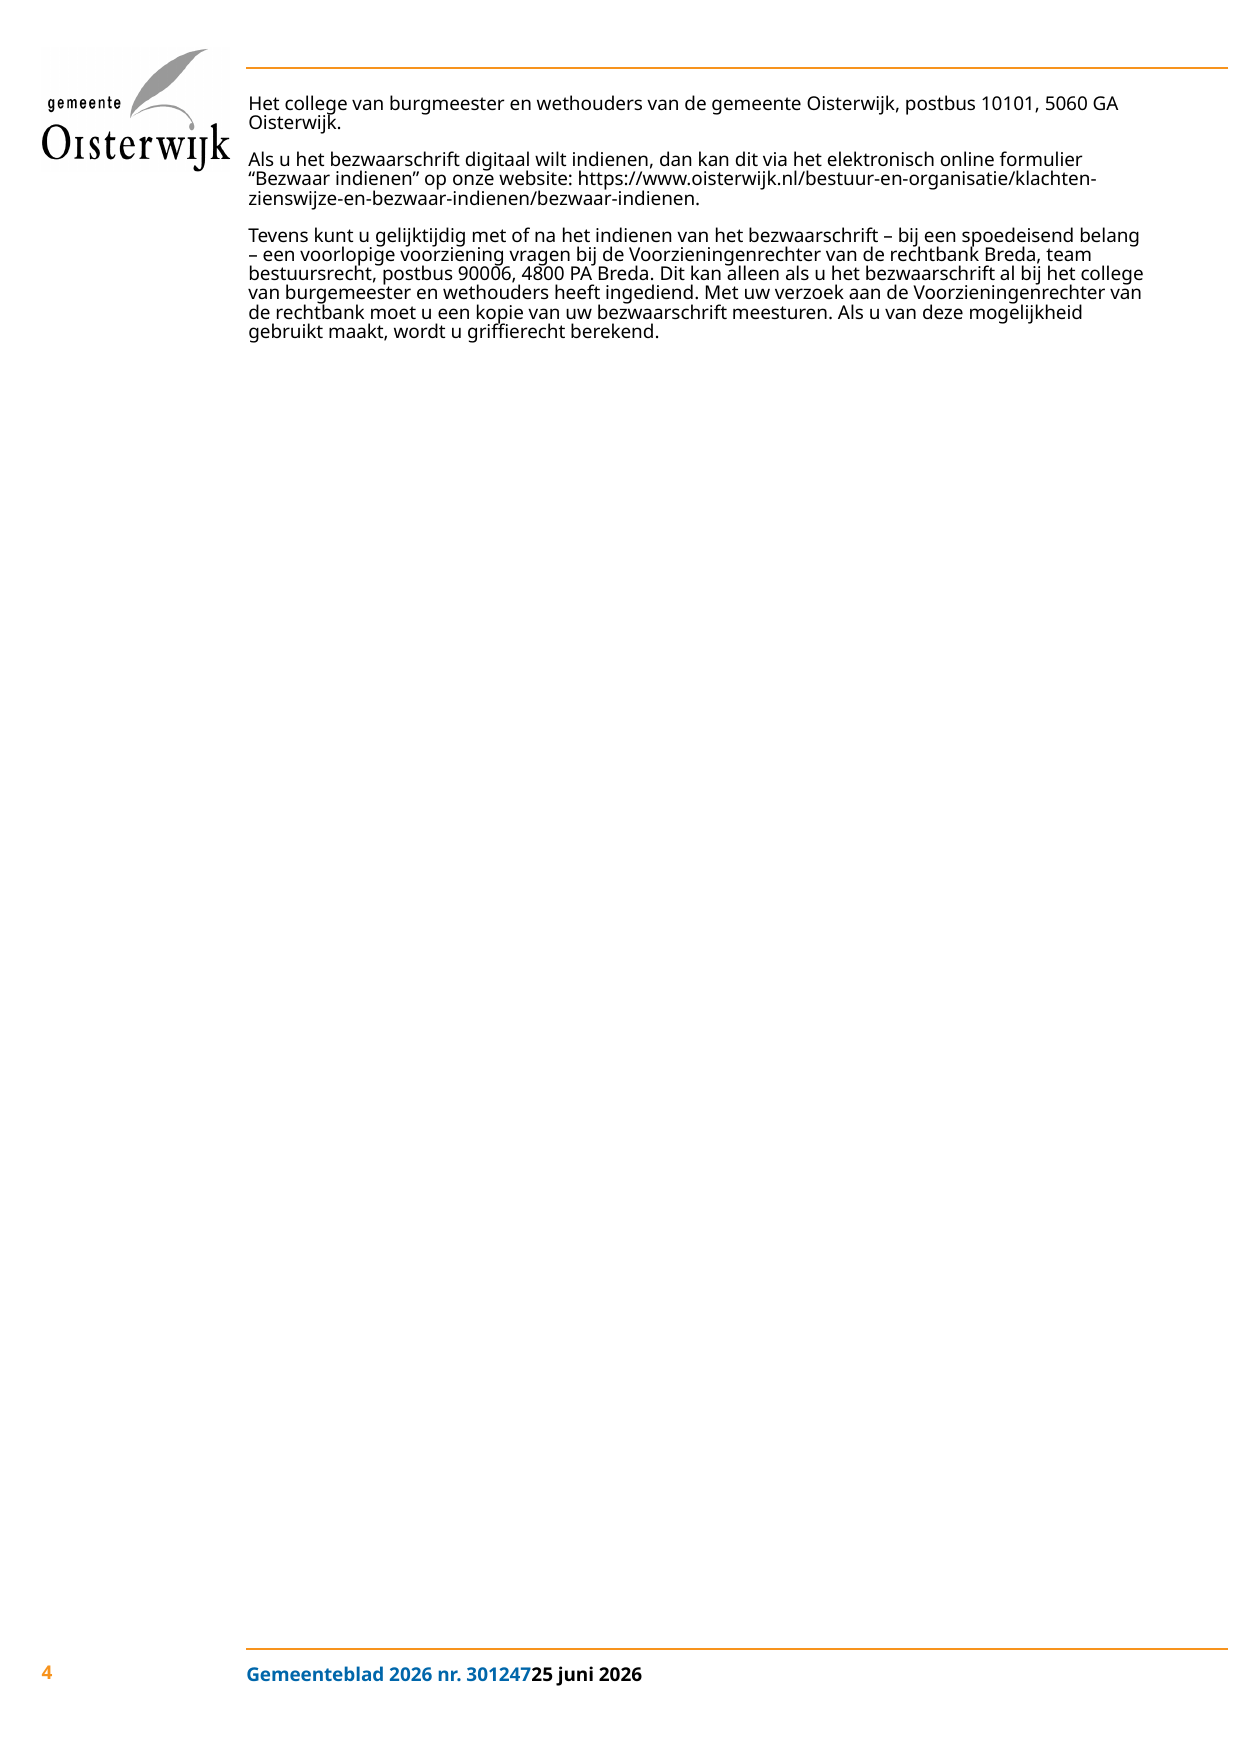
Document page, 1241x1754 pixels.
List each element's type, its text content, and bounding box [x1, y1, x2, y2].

text Tevens kunt u gelijktijdig met of na het indienen van het bezwaarschrift – bij een spoedeisend belang – een voorlopige voorziening vragen bij de Voorzieningenrechter van de rechtbank Breda, team bestuursrecht, postbus 90006, 4800 PA Breda. Dit kan alleen als u het bezwaarschrift al bij het college van burgemeester en wethouders heeft ingediend. Met uw verzoek aan de Voorzieningenrechter van de rechtbank moet u een kopie van uw bezwaarschrift meesturen. Als u van deze mogelijkheid gebruikt maakt, wordt u griffierecht berekend. [248, 227, 1152, 342]
picture [41, 47, 231, 172]
text Als u het bezwaarschrift digitaal wilt indienen, dan kan dit via het elektronisch online formulier “Bezwaar indienen” op onze website: https://www.oisterwijk.nl/bestuur-en-organisatie/klachten-zienswijze-en-bezwaar-indienen/bezwaar-indienen. [248, 151, 1152, 209]
text Het college van burgmeester en wethouders van de gemeente Oisterwijk, postbus 10101, 5060 GA Oisterwijk. [248, 95, 1152, 133]
